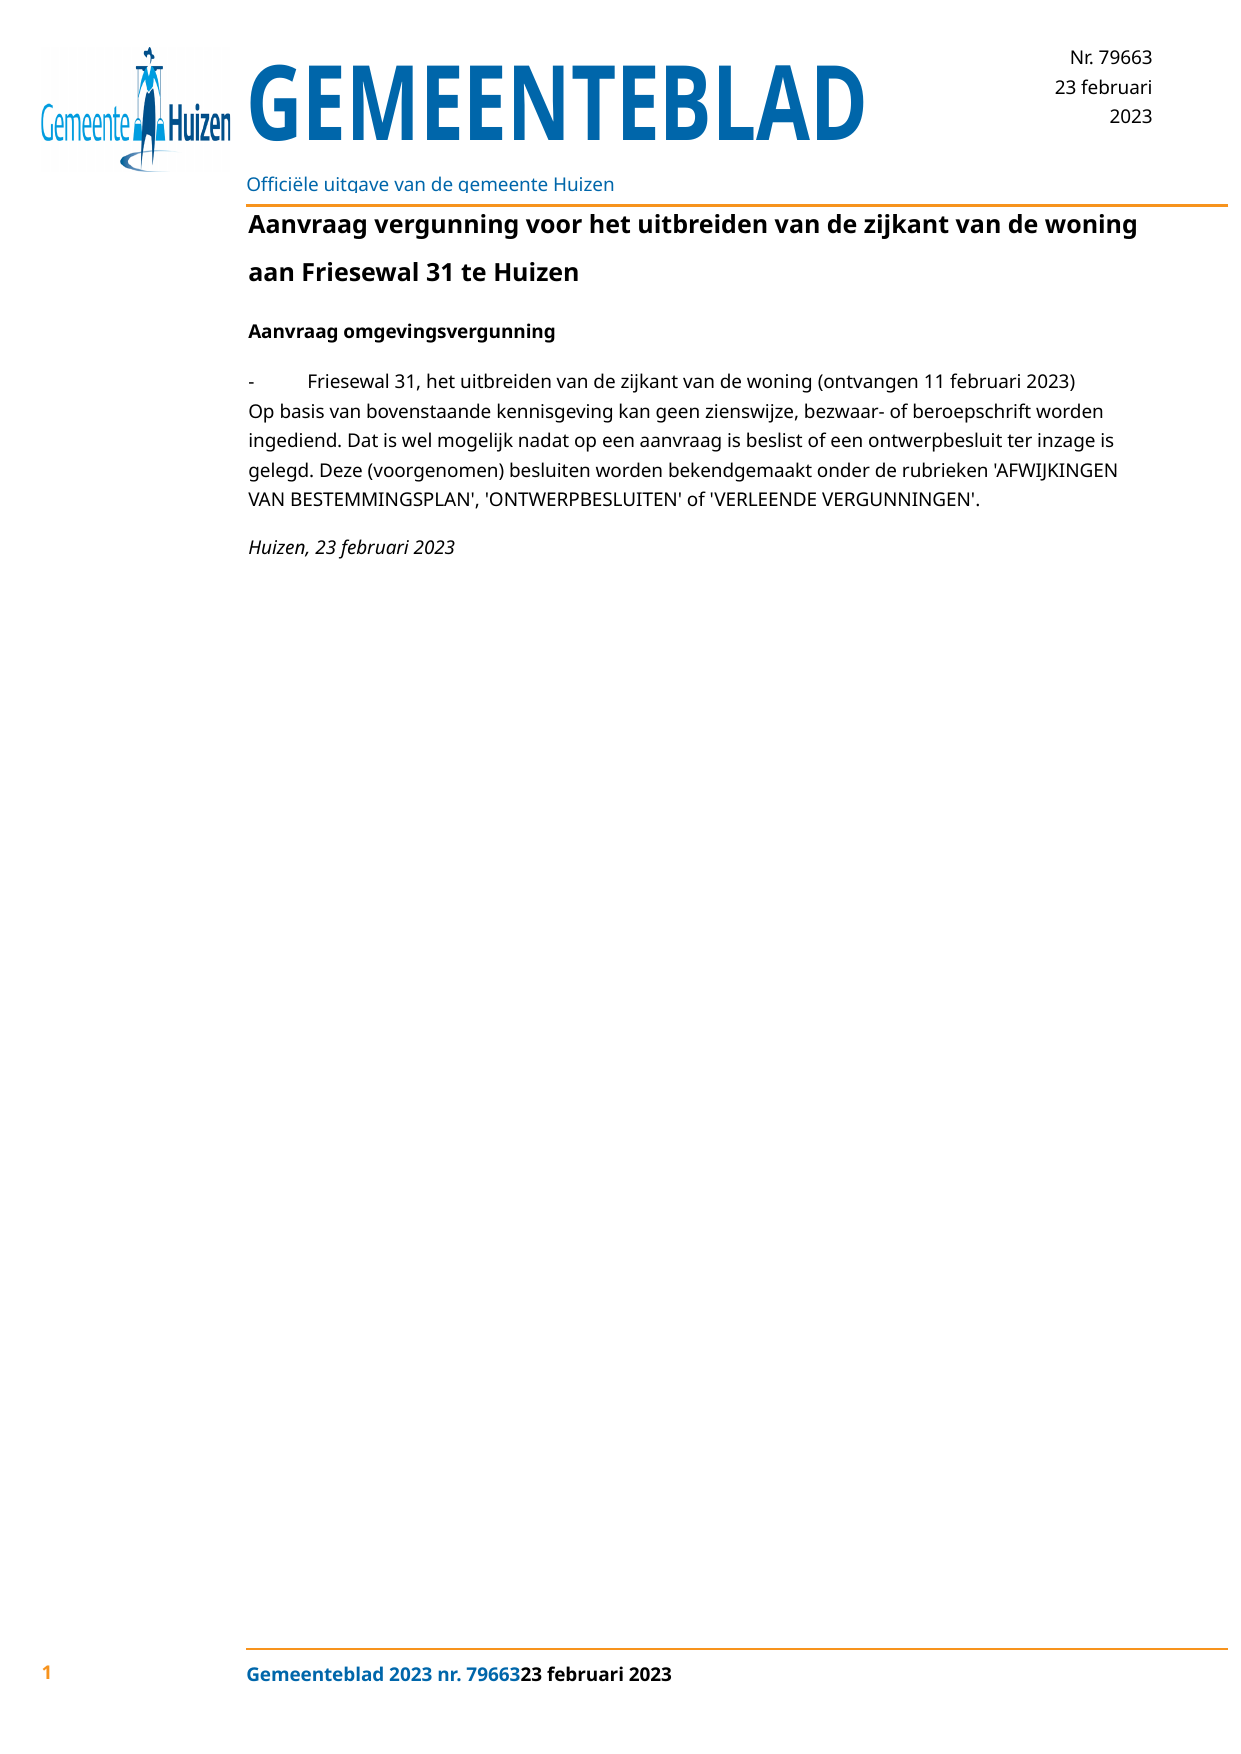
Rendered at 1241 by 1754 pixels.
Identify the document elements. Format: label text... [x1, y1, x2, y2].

text Op basis van bovenstaande kennisgeving kan geen zienswijze, bezwaar- of beroepschrift worden ingediend. Dat is wel mogelijk nadat op een aanvraag is beslist of een ontwerpbesluit ter inzage is gelegd. Deze (voorgenomen) besluiten worden bekendgemaakt onder de rubrieken 'AFWIJKINGEN VAN BESTEMMINGSPLAN', 'ONTWERPBESLUITEN' of 'VERLEENDE VERGUNNINGEN'. [248, 398, 1152, 512]
text Aanvraag omgevingsvergunning [248, 318, 1152, 344]
text Aanvraag vergunning voor het uitbreiden van de zijkant van de woning aan Friesewal 31 te Huizen [248, 207, 1152, 288]
picture [41, 47, 231, 172]
text Huizen, 23 februari 2023 [248, 534, 1152, 560]
list Friesewal 31, het uitbreiden van de zijkant van de woning (ontvangen 11 februari 2023) [248, 368, 1152, 394]
